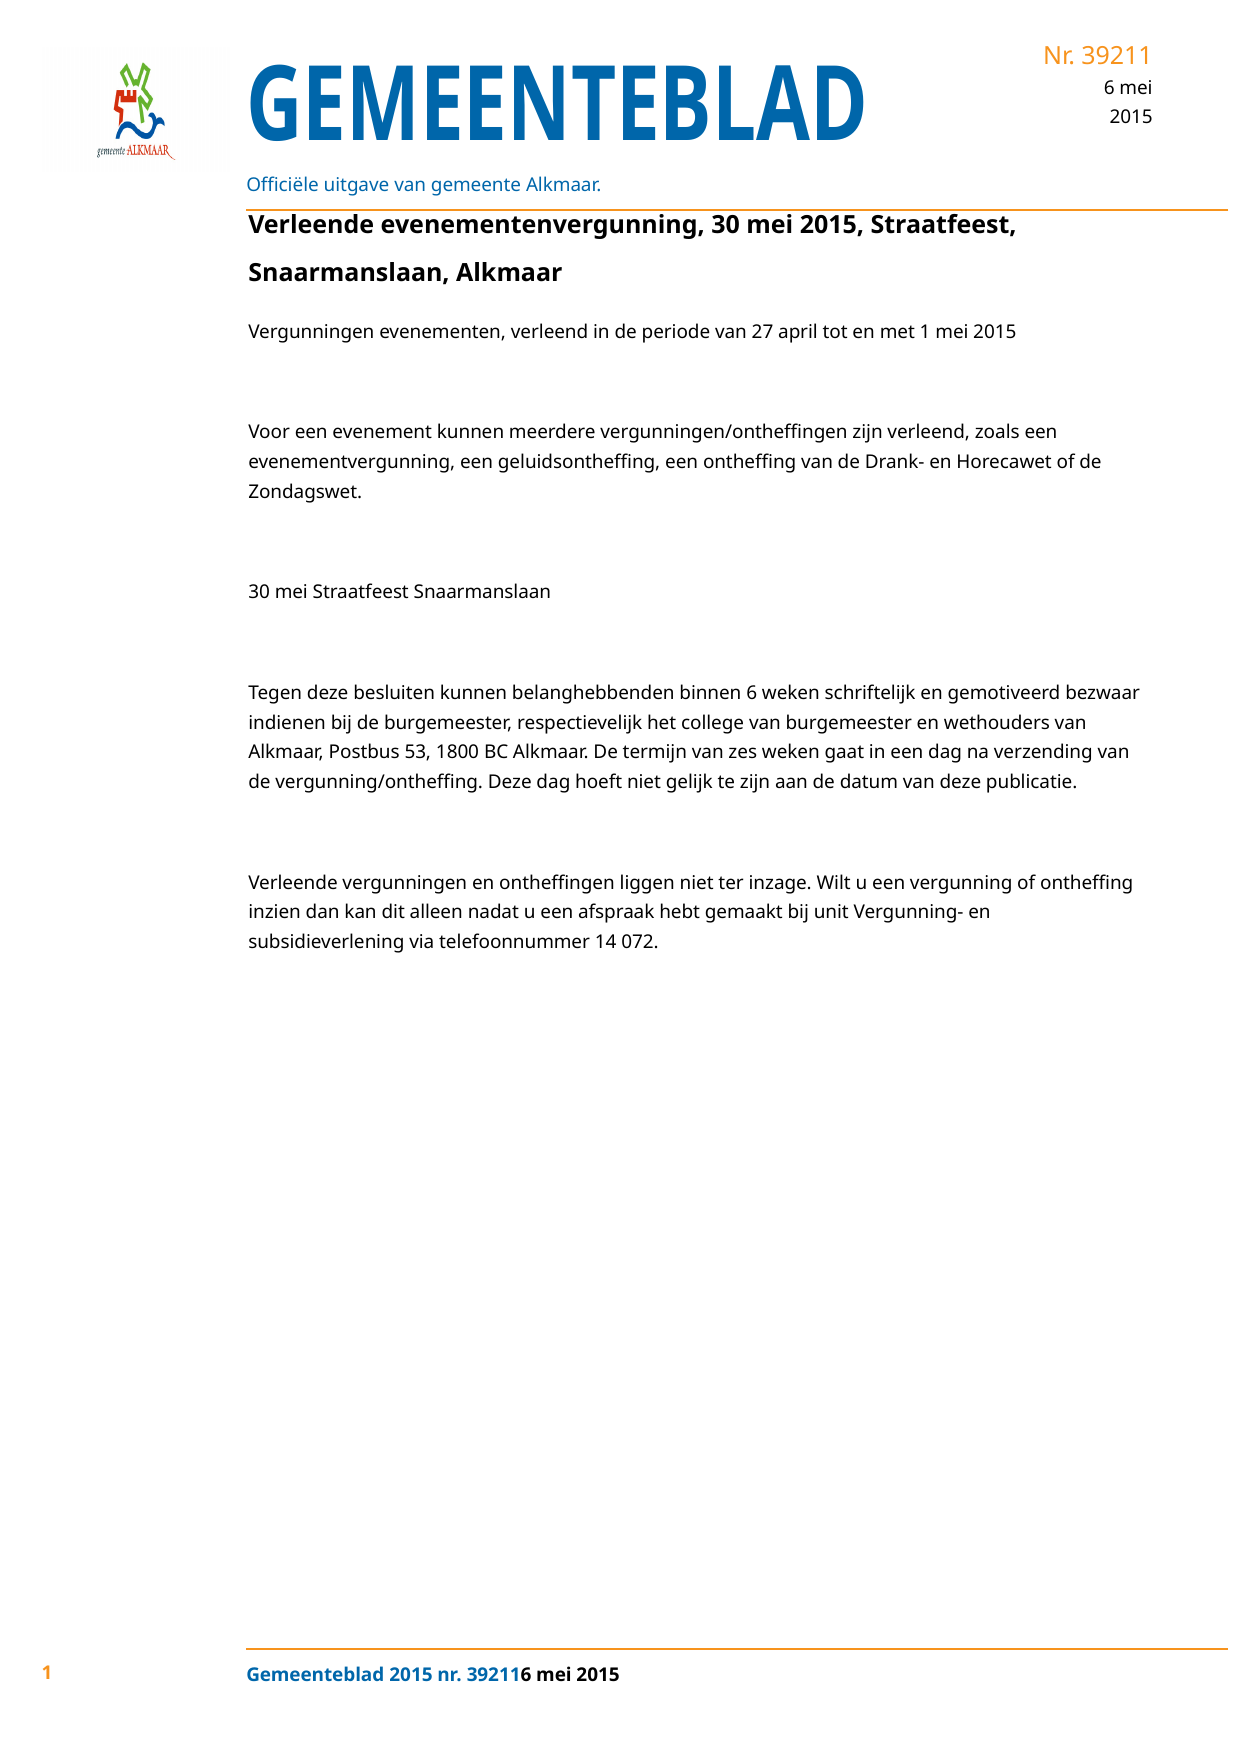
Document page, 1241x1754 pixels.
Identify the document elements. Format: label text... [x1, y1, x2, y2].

text Verleende vergunningen en ontheffingen liggen niet ter inzage. Wilt u een vergunning of ontheffing inzien dan kan dit alleen nadat u een afspraak hebt gemaakt bij unit Vergunning- en subsidieverlening via telefoonnummer 14 072. [248, 869, 1152, 954]
text Voor een evenement kunnen meerdere vergunningen/ontheffingen zijn verleend, zoals een evenementvergunning, een geluidsontheffing, een ontheffing van de Drank- en Horecawet of de Zondagswet. [248, 419, 1152, 504]
text Tegen deze besluiten kunnen belanghebbenden binnen 6 weken schriftelijk en gemotiveerd bezwaar indienen bij de burgemeester, respectievelijk het college van burgemeester en wethouders van Alkmaar, Postbus 53, 1800 BC Alkmaar. De termijn van zes weken gaat in een dag na verzending van de vergunning/ontheffing. Deze dag hoeft niet gelijk te zijn aan de datum van deze publicatie. [248, 679, 1152, 794]
text 30 mei Straatfeest Snaarmanslaan [248, 579, 1152, 604]
text Verleende evenementenvergunning, 30 mei 2015, Straatfeest, Snaarmanslaan, Alkmaar [248, 211, 1152, 288]
picture [41, 47, 231, 172]
text Vergunningen evenementen, verleend in de periode van 27 april tot en met 1 mei 2015 [248, 318, 1152, 344]
